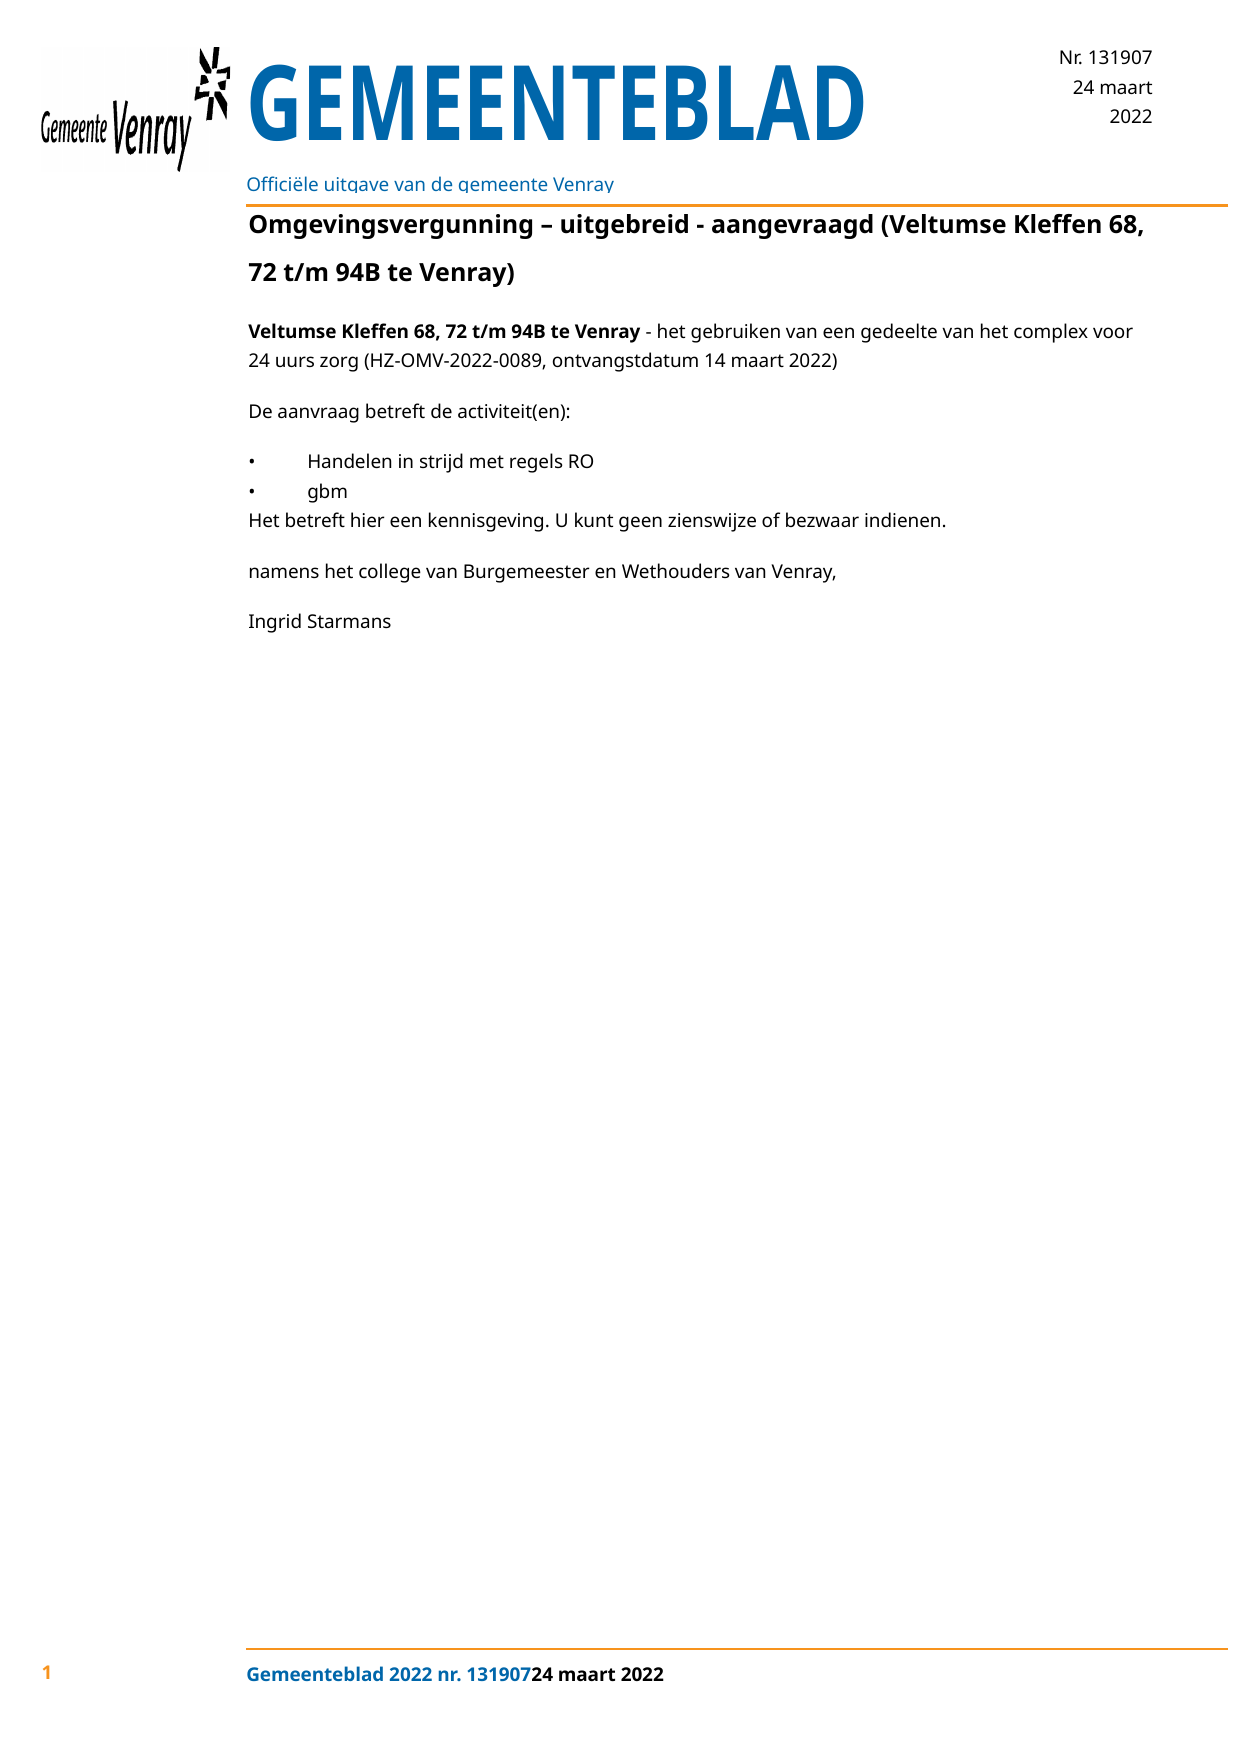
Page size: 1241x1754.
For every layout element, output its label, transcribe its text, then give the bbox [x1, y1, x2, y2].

text namens het college van Burgemeester en Wethouders van Venray, [248, 558, 1152, 584]
text Veltumse Kleffen 68, 72 t/m 94B te Venray - het gebruiken van een gedeelte van het complex voor 24 uurs zorg (HZ-OMV-2022-0089, ontvangstdatum 14 maart 2022) [248, 318, 1152, 373]
text Het betreft hier een kennisgeving. U kunt geen zienswijze of bezwaar indienen. [248, 507, 1152, 533]
text De aanvraag betreft de activiteit(en): [248, 398, 1152, 424]
text Omgevingsvergunning – uitgebreid - aangevraagd (Veltumse Kleffen 68, 72 t/m 94B te Venray) [248, 207, 1152, 288]
list gbm [248, 478, 1152, 504]
picture [41, 47, 231, 172]
text Ingrid Starmans [248, 608, 1152, 634]
list Handelen in strijd met regels RO [248, 448, 1152, 474]
